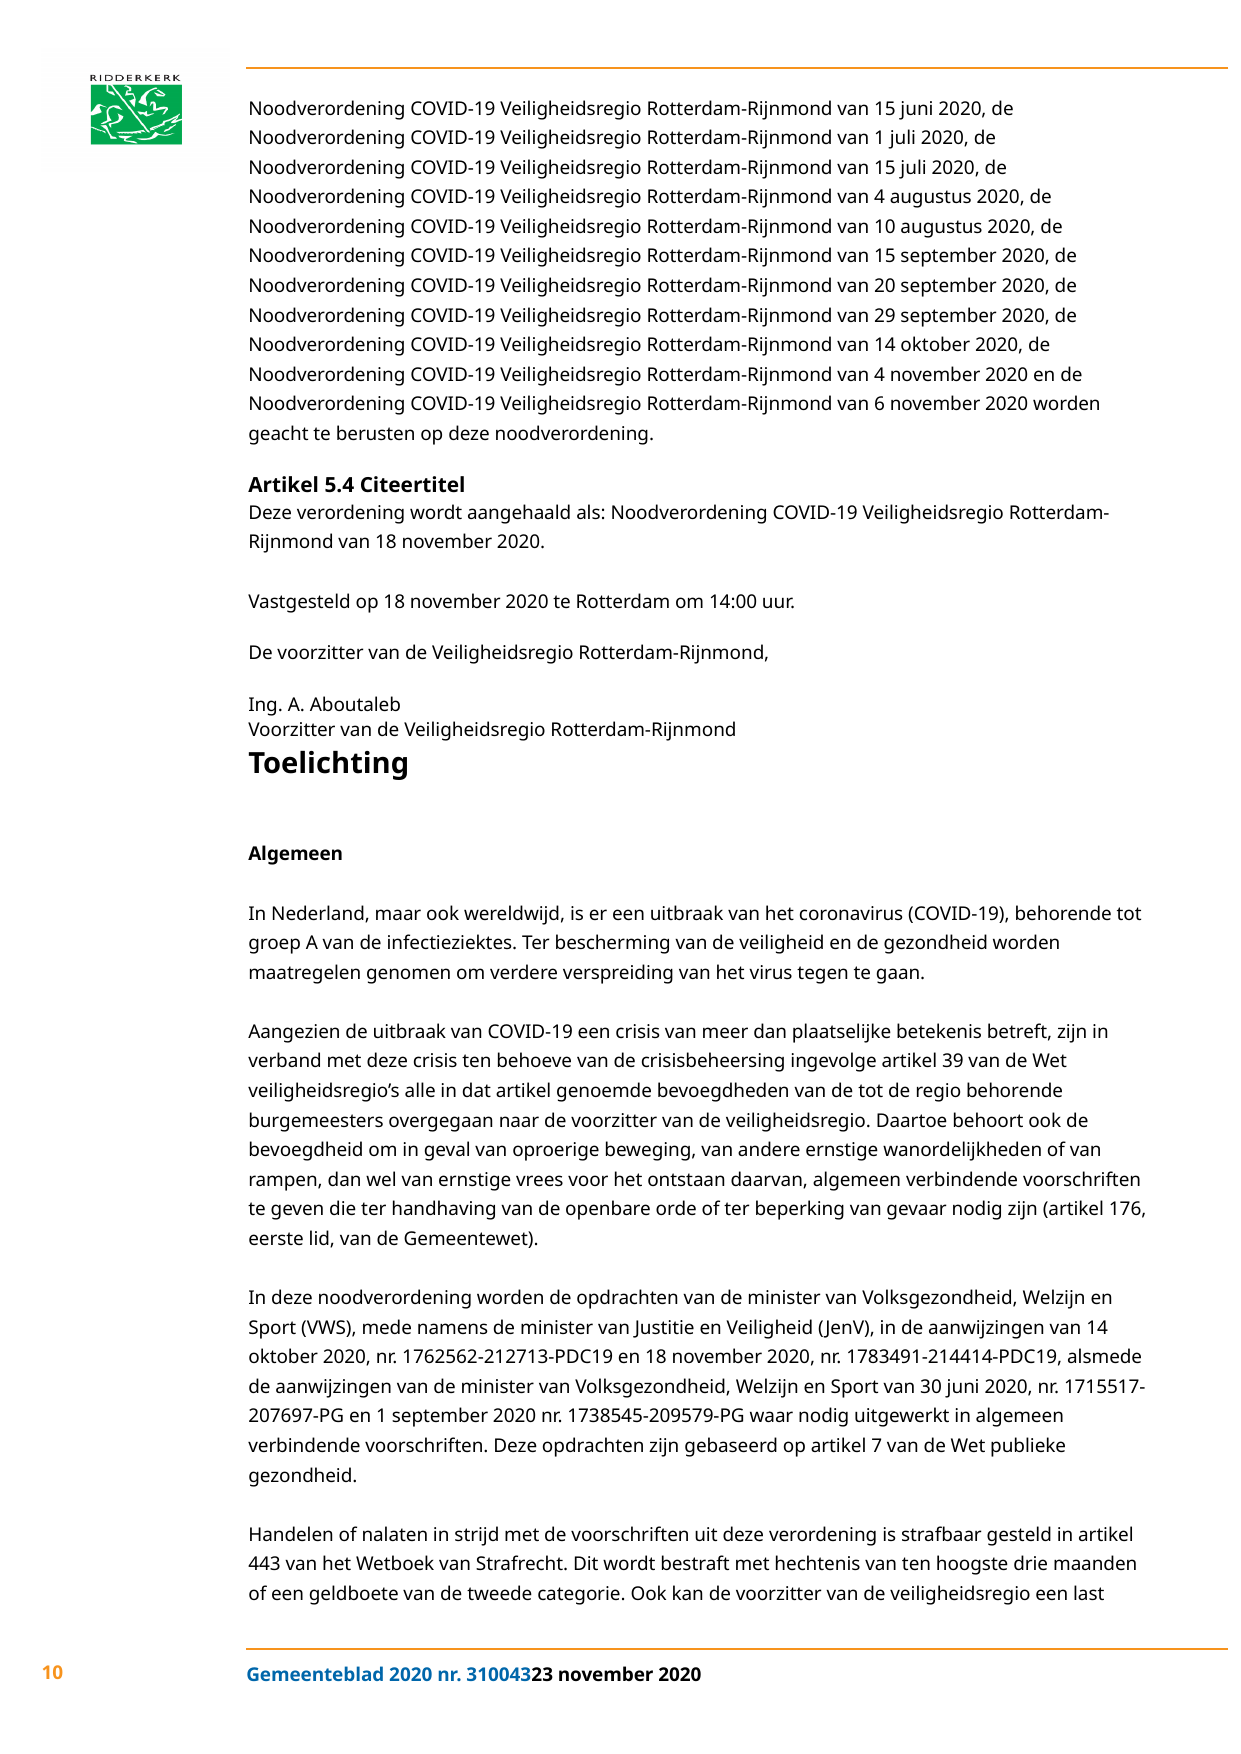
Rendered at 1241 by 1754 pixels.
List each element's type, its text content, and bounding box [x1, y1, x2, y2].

text Noodverordening COVID-19 Veiligheidsregio Rotterdam-Rijnmond van 4 augustus 2020, de Noodverordening COVID-19 Veiligheidsregio Rotterdam-Rijnmond van 10 augustus 2020, de Noodverordening COVID-19 Veiligheidsregio Rotterdam-Rijnmond van 15 september 2020, de Noodverordening COVID-19 Veiligheidsregio Rotterdam-Rijnmond van 20 september 2020, de Noodverordening COVID-19 Veiligheidsregio Rotterdam-Rijnmond van 29 september 2020, de Noodverordening COVID-19 Veiligheidsregio Rotterdam-Rijnmond van 14 oktober 2020, de Noodverordening COVID-19 Veiligheidsregio Rotterdam-Rijnmond van 4 november 2020 en de Noodverordening COVID-19 Veiligheidsregio Rotterdam-Rijnmond van 6 november 2020 worden geacht te berusten op deze noodverordening. [248, 183, 1152, 446]
text Handelen of nalaten in strijd met de voorschriften uit deze verordening is strafbaar gesteld in artikel 443 van het Wetboek van Strafrecht. Dit wordt bestraft met hechtenis van ten hoogste drie maanden of een geldboete van de tweede categorie. Ook kan de voorzitter van de veiligheidsregio een last [248, 1521, 1152, 1606]
text In Nederland, maar ook wereldwijd, is er een uitbraak van het coronavirus (COVID-19), behorende tot groep A van de infectieziektes. Ter bescherming van de veiligheid en de gezondheid worden maatregelen genomen om verdere verspreiding van het virus tegen te gaan. [248, 900, 1152, 985]
text Noodverordening COVID-19 Veiligheidsregio Rotterdam-Rijnmond van 15 juni 2020, de [248, 95, 1152, 121]
text Vastgesteld op 18 november 2020 te Rotterdam om 14:00 uur. [248, 588, 1152, 613]
text Toelichting [248, 742, 1152, 782]
text Ing. A. Aboutaleb [248, 691, 1152, 716]
text Algemeen [248, 841, 1152, 866]
text Noodverordening COVID-19 Veiligheidsregio Rotterdam-Rijnmond van 15 juli 2020, de [248, 154, 1152, 180]
text Artikel 5.4 Citeertitel [248, 471, 1152, 499]
text In deze noodverordening worden de opdrachten van de minister van Volksgezondheid, Welzijn en Sport (VWS), mede namens de minister van Justitie en Veiligheid (JenV), in de aanwijzingen van 14 oktober 2020, nr. 1762562-212713-PDC19 en 18 november 2020, nr. 1783491-214414-PDC19, alsmede de aanwijzingen van de minister van Volksgezondheid, Welzijn en Sport van 30 juni 2020, nr. 1715517-207697-PG en 1 september 2020 nr. 1738545-209579-PG waar nodig uitgewerkt in algemeen verbindende voorschriften. Deze opdrachten zijn gebaseerd op artikel 7 van de Wet publieke gezondheid. [248, 1284, 1152, 1488]
text De voorzitter van de Veiligheidsregio Rotterdam-Rijnmond, [248, 639, 1152, 665]
text Noodverordening COVID-19 Veiligheidsregio Rotterdam-Rijnmond van 1 juli 2020, de [248, 124, 1152, 150]
text Voorzitter van de Veiligheidsregio Rotterdam-Rijnmond [248, 716, 1152, 742]
picture [41, 47, 231, 172]
text Aangezien de uitbraak van COVID-19 een crisis van meer dan plaatselijke betekenis betreft, zijn in verband met deze crisis ten behoeve van de crisisbeheersing ingevolge artikel 39 van de Wet veiligheidsregio’s alle in dat artikel genoemde bevoegdheden van de tot de regio behorende burgemeesters overgegaan naar de voorzitter van de veiligheidsregio. Daartoe behoort ook de bevoegdheid om in geval van oproerige beweging, van andere ernstige wanordelijkheden of van rampen, dan wel van ernstige vrees voor het ontstaan daarvan, algemeen verbindende voorschriften te geven die ter handhaving van de openbare orde of ter beperking van gevaar nodig zijn (artikel 176, eerste lid, van de Gemeentewet). [248, 1018, 1152, 1251]
text Deze verordening wordt aangehaald als: Noodverordening COVID-19 Veiligheidsregio Rotterdam-Rijnmond van 18 november 2020. [248, 499, 1152, 554]
